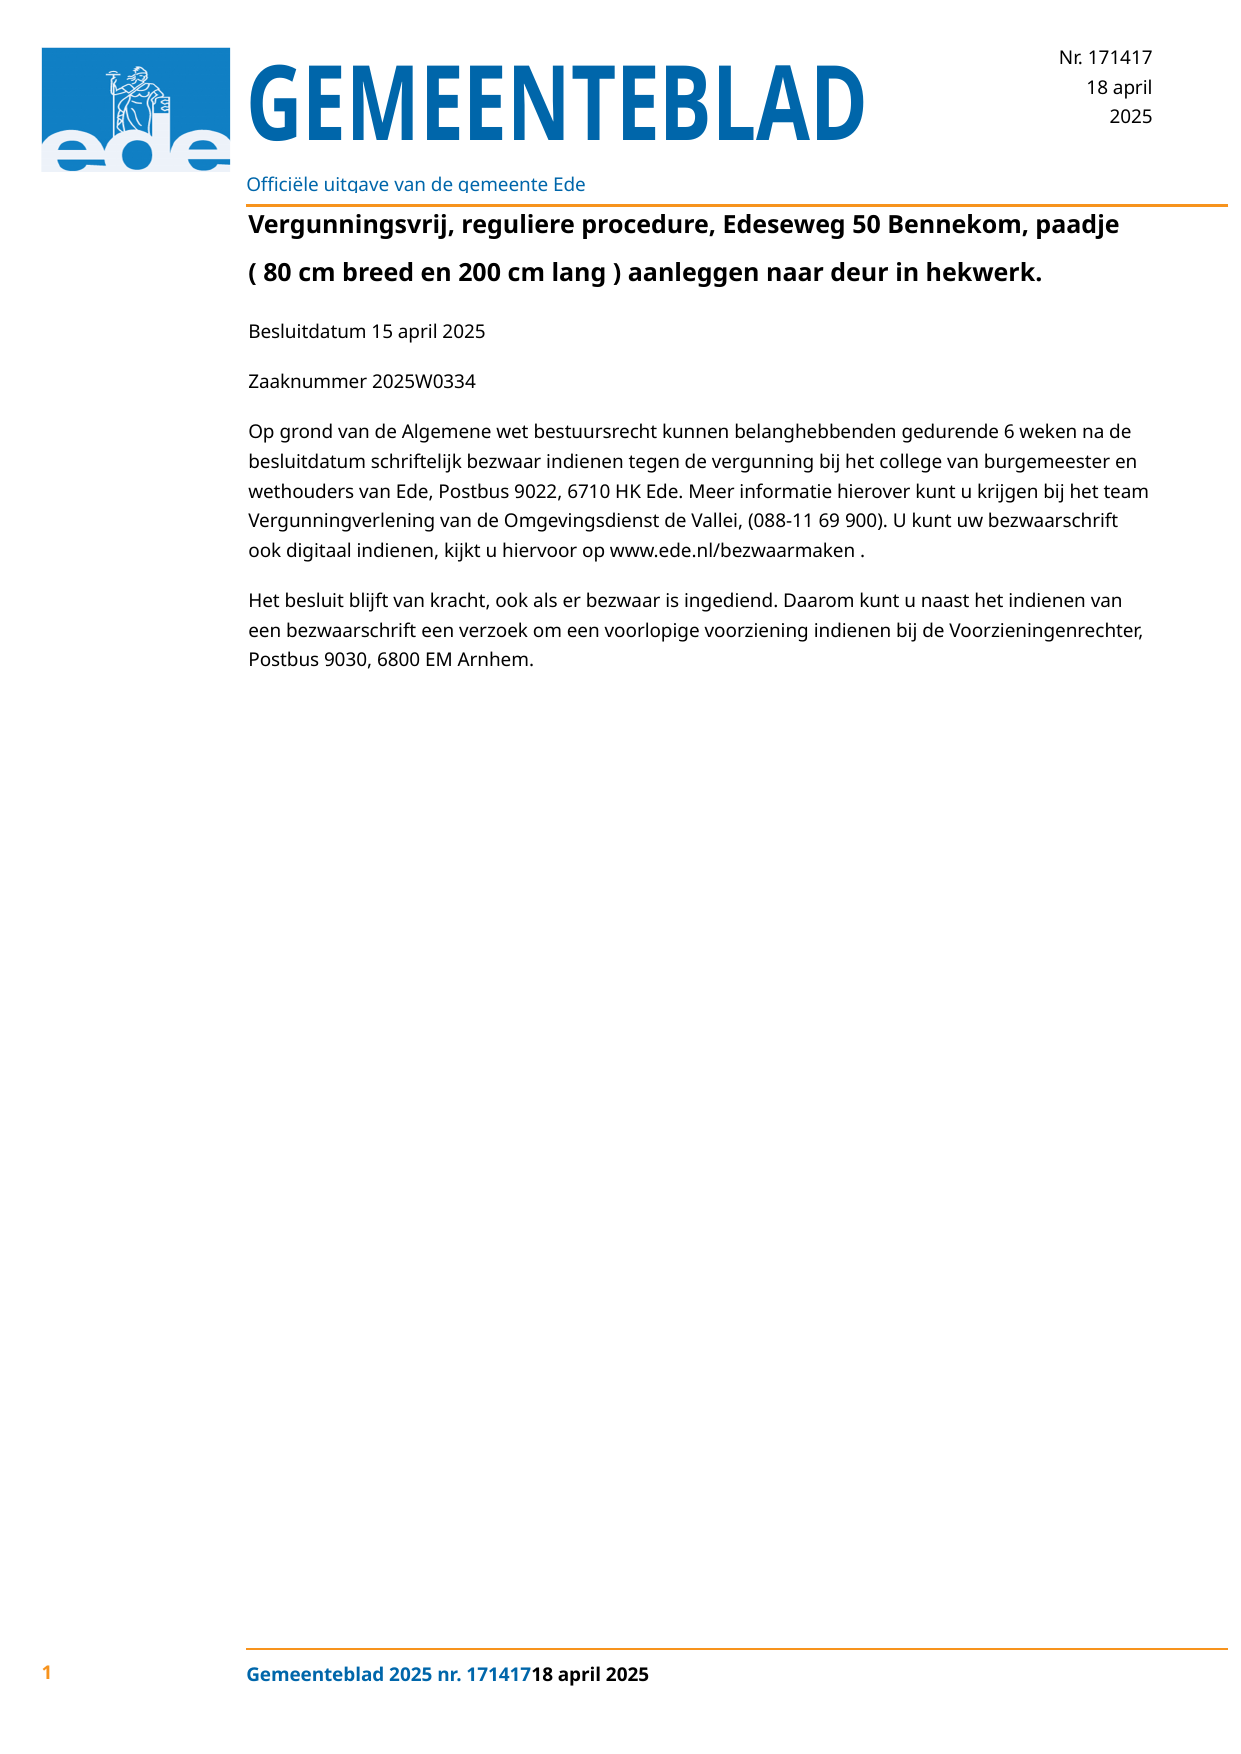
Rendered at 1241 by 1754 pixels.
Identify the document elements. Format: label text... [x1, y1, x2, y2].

text Zaaknummer 2025W0334 [248, 368, 1152, 394]
text Besluitdatum 15 april 2025 [248, 318, 1152, 344]
text Het besluit blijft van kracht, ook als er bezwaar is ingediend. Daarom kunt u naast het indienen van een bezwaarschrift een verzoek om een voorlopige voorziening indienen bij de Voorzieningenrechter, Postbus 9030, 6800 EM Arnhem. [248, 587, 1152, 672]
picture [41, 47, 231, 172]
text Op grond van de Algemene wet bestuursrecht kunnen belanghebbenden gedurende 6 weken na de besluitdatum schriftelijk bezwaar indienen tegen de vergunning bij het college van burgemeester en wethouders van Ede, Postbus 9022, 6710 HK Ede. Meer informatie hierover kunt u krijgen bij het team Vergunningverlening van de Omgevingsdienst de Vallei, (088-11 69 900). U kunt uw bezwaarschrift ook digitaal indienen, kijkt u hiervoor op www.ede.nl/bezwaarmaken . [248, 419, 1152, 563]
text Vergunningsvrij, reguliere procedure, Edeseweg 50 Bennekom, paadje ( 80 cm breed en 200 cm lang ) aanleggen naar deur in hekwerk. [248, 207, 1152, 288]
